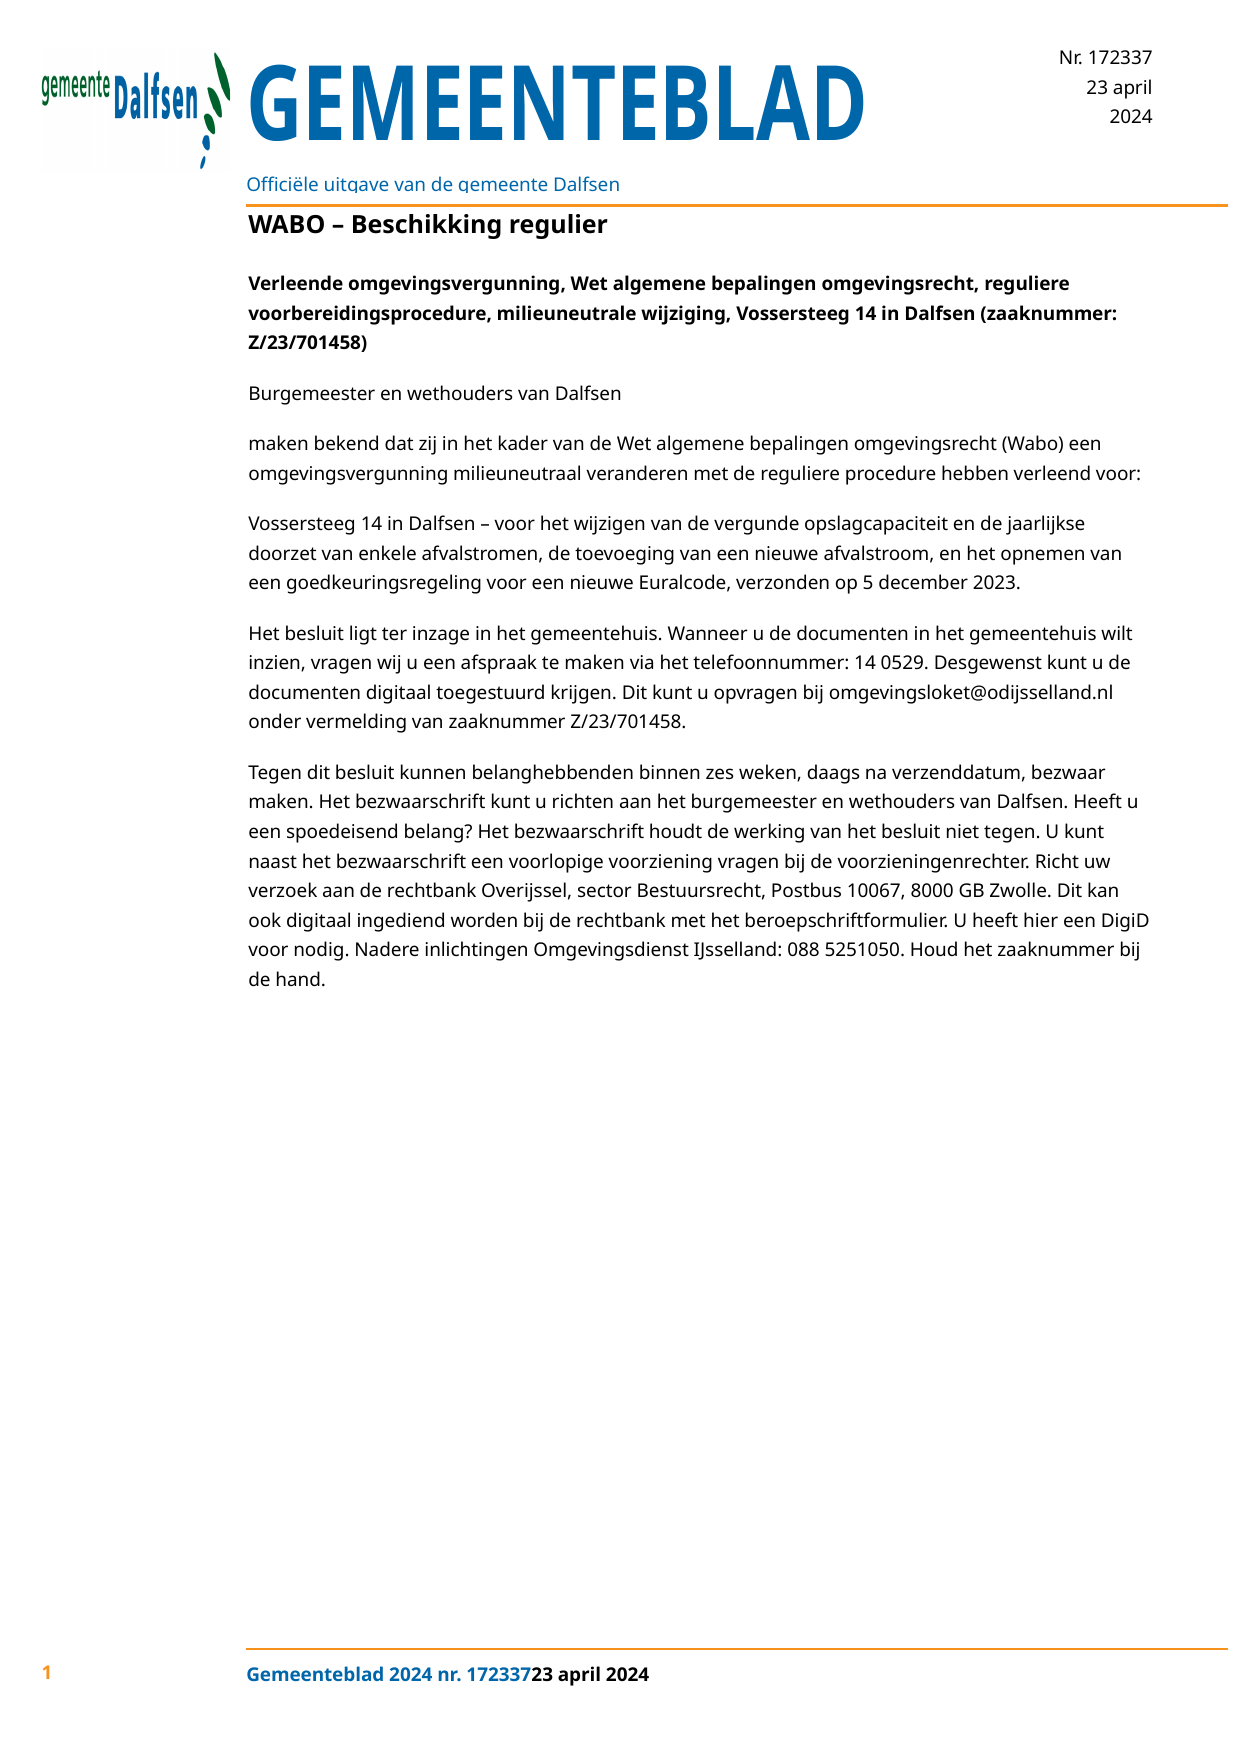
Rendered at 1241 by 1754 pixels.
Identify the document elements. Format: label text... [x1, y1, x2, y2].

text WABO – Beschikking regulier [248, 207, 1152, 241]
text Vossersteeg 14 in Dalfsen – voor het wijzigen van de vergunde opslagcapaciteit en de jaarlijkse doorzet van enkele afvalstromen, de toevoeging van een nieuwe afvalstroom, en het opnemen van een goedkeuringsregeling voor een nieuwe Euralcode, verzonden op 5 december 2023. [248, 510, 1152, 595]
text maken bekend dat zij in het kader van de Wet algemene bepalingen omgevingsrecht (Wabo) een omgevingsvergunning milieuneutraal veranderen met de reguliere procedure hebben verleend voor: [248, 430, 1152, 486]
picture [41, 47, 231, 172]
text Het besluit ligt ter inzage in het gemeentehuis. Wanneer u de documenten in het gemeentehuis wilt inzien, vragen wij u een afspraak te maken via het telefoonnummer: 14 0529. Desgewenst kunt u de documenten digitaal toegestuurd krijgen. Dit kunt u opvragen bij omgevingsloket@odijsselland.nl onder vermelding van zaaknummer Z/23/701458. [248, 620, 1152, 734]
text Tegen dit besluit kunnen belanghebbenden binnen zes weken, daags na verzenddatum, bezwaar maken. Het bezwaarschrift kunt u richten aan het burgemeester en wethouders van Dalfsen. Heeft u een spoedeisend belang? Het bezwaarschrift houdt de werking van het besluit niet tegen. U kunt naast het bezwaarschrift een voorlopige voorziening vragen bij de voorzieningenrechter. Richt uw verzoek aan de rechtbank Overijssel, sector Bestuursrecht, Postbus 10067, 8000 GB Zwolle. Dit kan ook digitaal ingediend worden bij de rechtbank met het beroepschriftformulier. U heeft hier een DigiD voor nodig. Nadere inlichtingen Omgevingsdienst IJsselland: 088 5251050. Houd het zaaknummer bij de hand. [248, 759, 1152, 992]
text Verleende omgevingsvergunning, Wet algemene bepalingen omgevingsrecht, reguliere voorbereidingsprocedure, milieuneutrale wijziging, Vossersteeg 14 in Dalfsen (zaaknummer: Z/23/701458) [248, 270, 1152, 355]
text Burgemeester en wethouders van Dalfsen [248, 380, 1152, 406]
